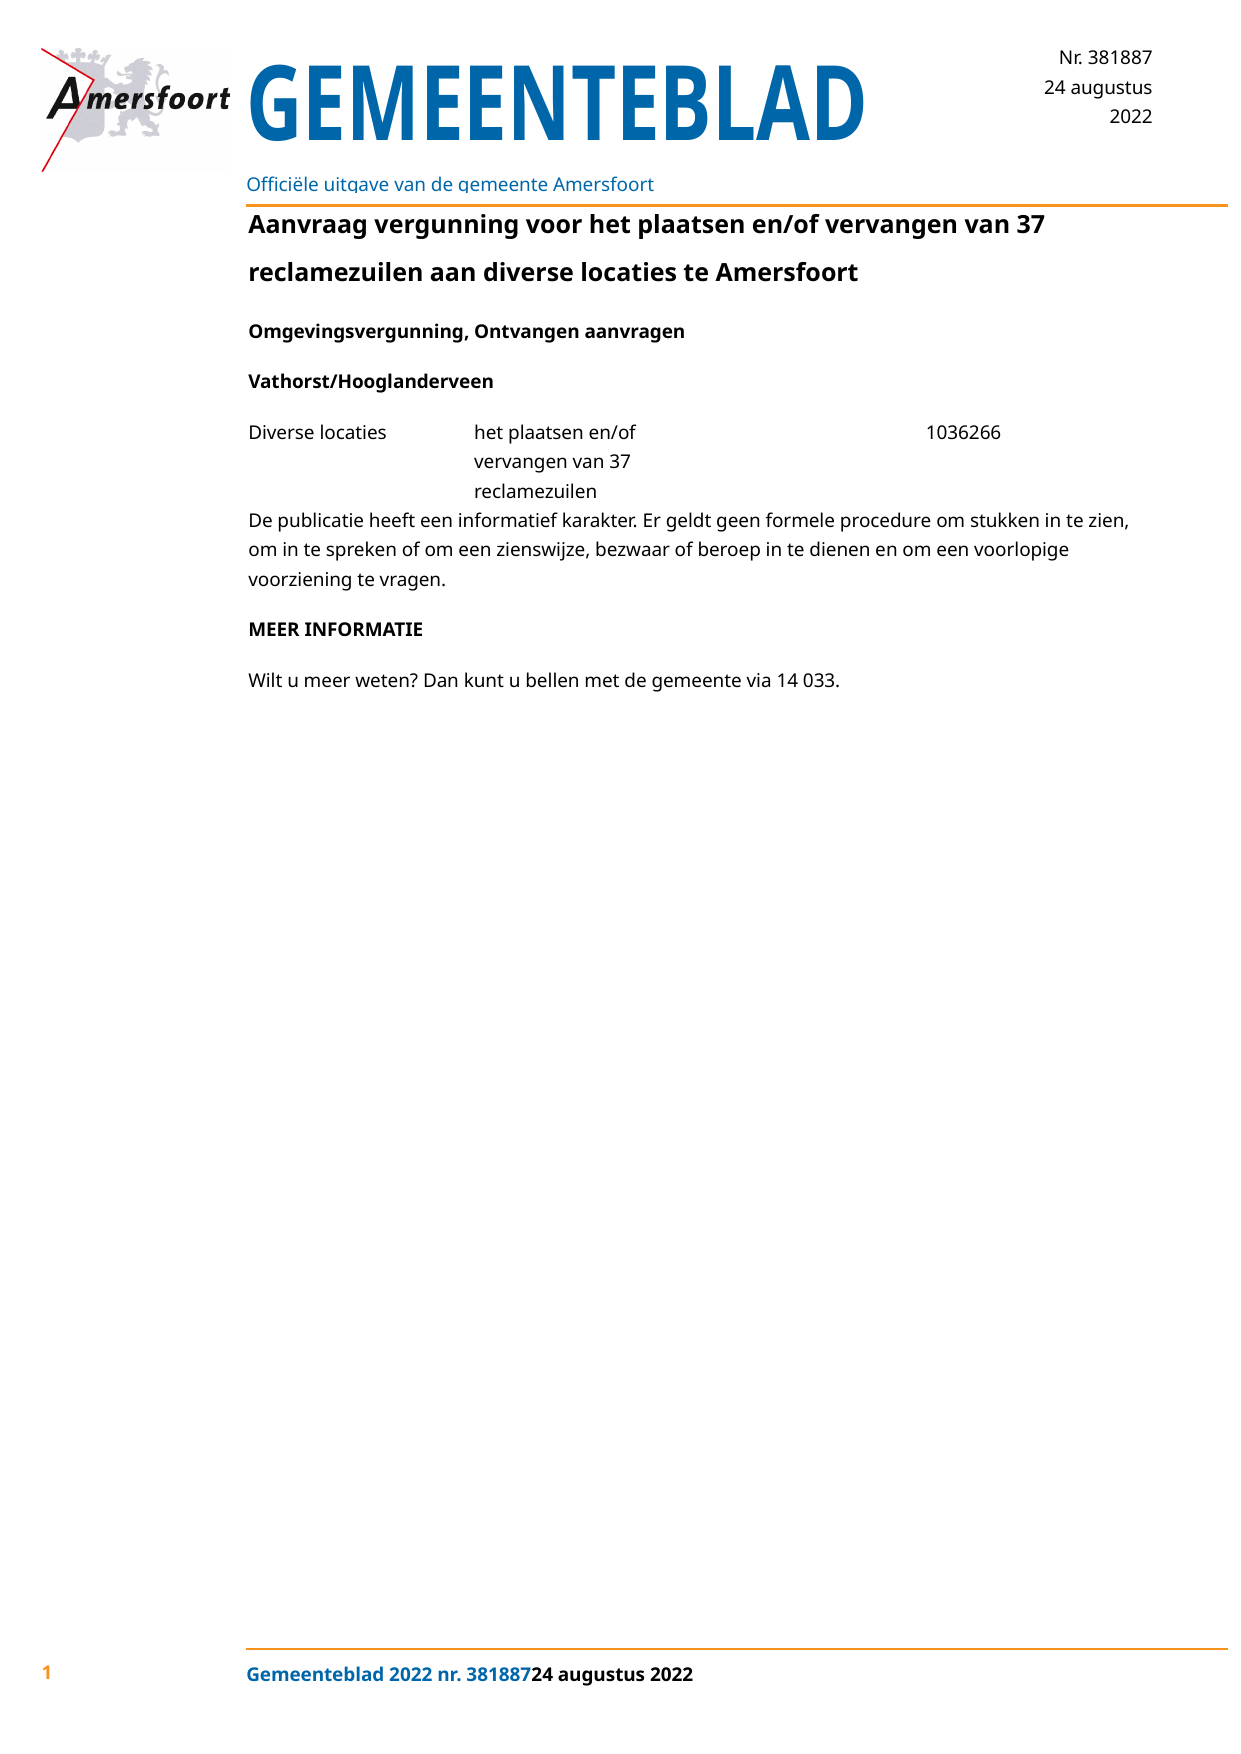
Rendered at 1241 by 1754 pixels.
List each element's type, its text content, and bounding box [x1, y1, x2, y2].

text MEER INFORMATIE [248, 617, 1152, 642]
text De publicatie heeft een informatief karakter. Er geldt geen formele procedure om stukken in te zien, om in te spreken of om een zienswijze, bezwaar of beroep in te dienen en om een voorlopige voorziening te vragen. [248, 507, 1152, 592]
table_header Diverse locaties [248, 419, 474, 504]
text Omgevingsvergunning, Ontvangen aanvragen [248, 318, 1152, 344]
text Wilt u meer weten? Dan kunt u bellen met de gemeente via 14 033. [248, 667, 1152, 693]
table_header [700, 419, 926, 504]
text Aanvraag vergunning voor het plaatsen en/of vervangen van 37 reclamezuilen aan diverse locaties te Amersfoort [248, 207, 1152, 288]
table_header 1036266 [926, 419, 1152, 504]
picture [41, 47, 231, 172]
text Vathorst/Hooglanderveen [248, 368, 1152, 394]
table_header het plaatsen en/of vervangen van 37 reclamezuilen [474, 419, 700, 504]
